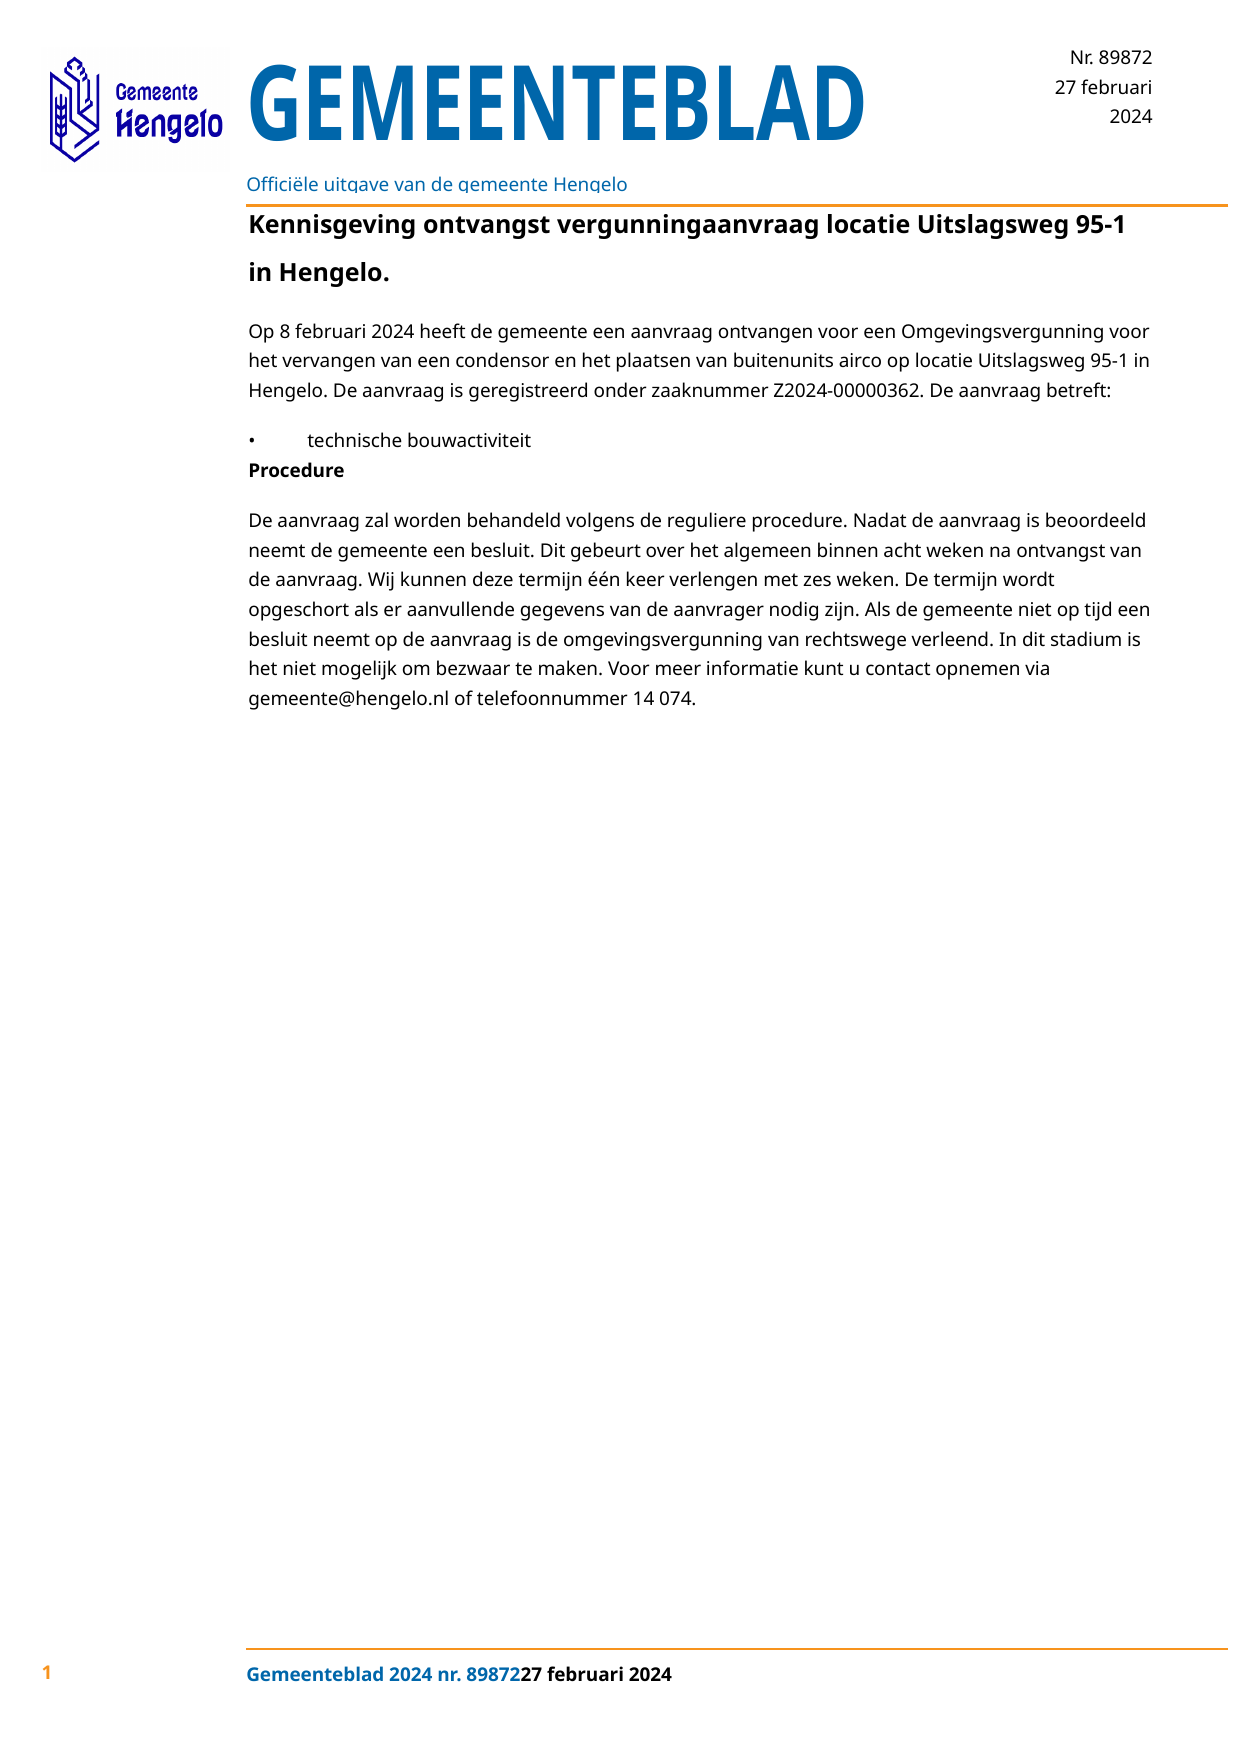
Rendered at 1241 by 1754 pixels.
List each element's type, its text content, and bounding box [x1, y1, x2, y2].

list technische bouwactiviteit [248, 427, 1152, 453]
text De aanvraag zal worden behandeld volgens de reguliere procedure. Nadat de aanvraag is beoordeeld neemt de gemeente een besluit. Dit gebeurt over het algemeen binnen acht weken na ontvangst van de aanvraag. Wij kunnen deze termijn één keer verlengen met zes weken. De termijn wordt opgeschort als er aanvullende gegevens van de aanvrager nodig zijn. Als de gemeente niet op tijd een besluit neemt op de aanvraag is de omgevingsvergunning van rechtswege verleend. In dit stadium is het niet mogelijk om bezwaar te maken. Voor meer informatie kunt u contact opnemen via gemeente@hengelo.nl of telefoonnummer 14 074. [248, 507, 1152, 711]
text Procedure [248, 457, 1152, 483]
text Kennisgeving ontvangst vergunningaanvraag locatie Uitslagsweg 95-1 in Hengelo. [248, 207, 1152, 288]
text Op 8 februari 2024 heeft de gemeente een aanvraag ontvangen voor een Omgevingsvergunning voor het vervangen van een condensor en het plaatsen van buitenunits airco op locatie Uitslagsweg 95-1 in Hengelo. De aanvraag is geregistreerd onder zaaknummer Z2024-00000362. De aanvraag betreft: [248, 318, 1152, 403]
picture [41, 47, 231, 172]
